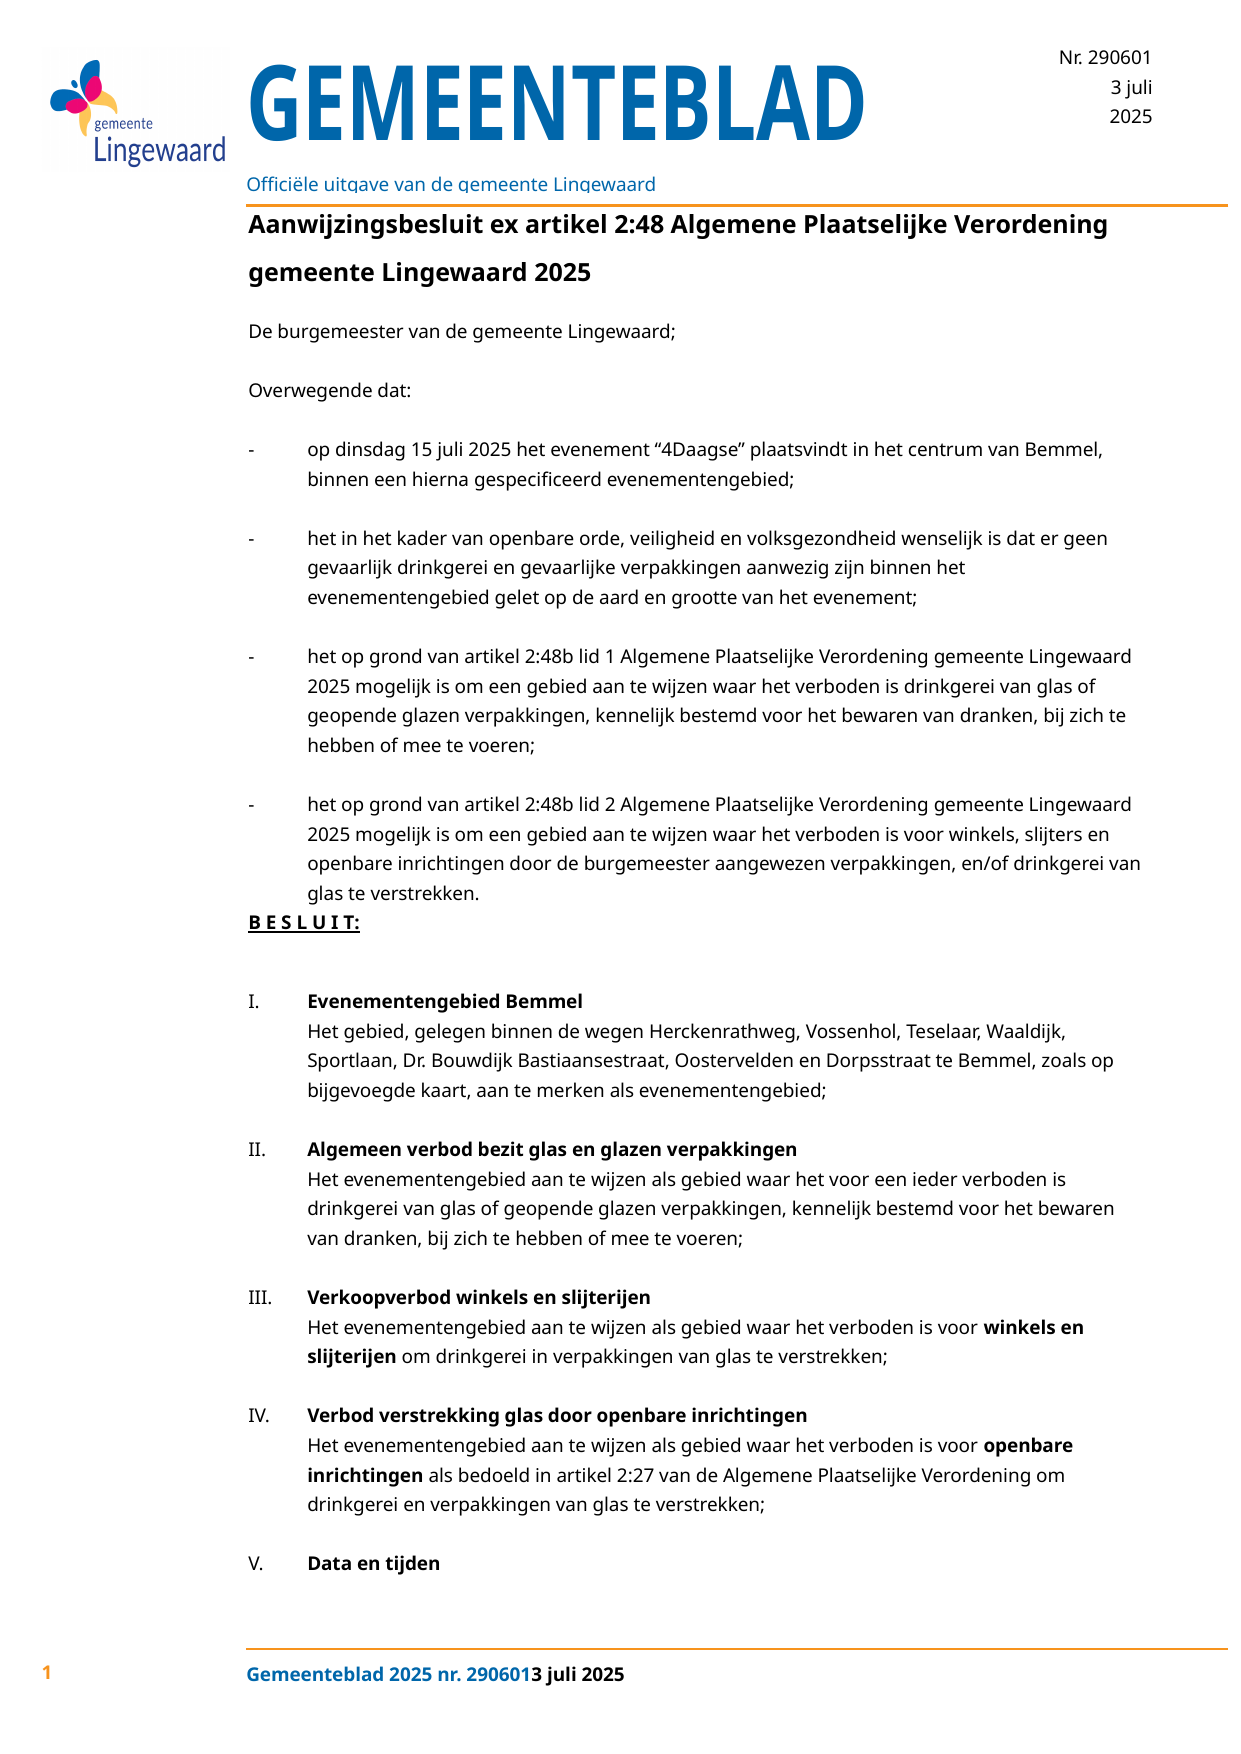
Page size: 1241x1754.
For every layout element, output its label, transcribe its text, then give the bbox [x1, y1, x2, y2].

list Algemeen verbod bezit glas en glazen verpakkingen [248, 1136, 1152, 1162]
picture [41, 47, 231, 172]
list Het evenementengebied aan te wijzen als gebied waar het verboden is voor winkels en slijterijen om drinkgerei in verpakkingen van glas te verstrekken; [248, 1314, 1152, 1369]
text De burgemeester van de gemeente Lingewaard; [248, 318, 1152, 344]
list op dinsdag 15 juli 2025 het evenement “4Daagse” plaatsvindt in het centrum van Bemmel, binnen een hierna gespecificeerd evenementengebied; [248, 436, 1152, 492]
text Aanwijzingsbesluit ex artikel 2:48 Algemene Plaatselijke Verordening gemeente Lingewaard 2025 [248, 207, 1152, 288]
list Data en tijden [248, 1551, 1152, 1576]
text Overwegende dat: [248, 377, 1152, 403]
list Verbod verstrekking glas door openbare inrichtingen [248, 1403, 1152, 1428]
list Verkoopverbod winkels en slijterijen [248, 1284, 1152, 1310]
list het op grond van artikel 2:48b lid 1 Algemene Plaatselijke Verordening gemeente Lingewaard 2025 mogelijk is om een gebied aan te wijzen waar het verboden is drinkgerei van glas of geopende glazen verpakkingen, kennelijk bestemd voor het bewaren van dranken, bij zich te hebben of mee te voeren; [248, 643, 1152, 758]
list Evenementengebied Bemmel [248, 988, 1152, 1014]
list Het evenementengebied aan te wijzen als gebied waar het voor een ieder verboden is drinkgerei van glas of geopende glazen verpakkingen, kennelijk bestemd voor het bewaren van dranken, bij zich te hebben of mee te voeren; [248, 1166, 1152, 1251]
list het op grond van artikel 2:48b lid 2 Algemene Plaatselijke Verordening gemeente Lingewaard 2025 mogelijk is om een gebied aan te wijzen waar het verboden is voor winkels, slijters en openbare inrichtingen door de burgemeester aangewezen verpakkingen, en/of drinkgerei van glas te verstrekken. [248, 791, 1152, 906]
text B E S L U I T: [248, 909, 1152, 935]
list Het evenementengebied aan te wijzen als gebied waar het verboden is voor openbare inrichtingen als bedoeld in artikel 2:27 van de Algemene Plaatselijke Verordening om drinkgerei en verpakkingen van glas te verstrekken; [248, 1432, 1152, 1517]
list Het gebied, gelegen binnen de wegen Herckenrathweg, Vossenhol, Teselaar, Waaldijk, Sportlaan, Dr. Bouwdijk Bastiaansestraat, Oostervelden en Dorpsstraat te Bemmel, zoals op bijgevoegde kaart, aan te merken als evenementengebied; [248, 1018, 1152, 1103]
list het in het kader van openbare orde, veiligheid en volksgezondheid wenselijk is dat er geen gevaarlijk drinkgerei en gevaarlijke verpakkingen aanwezig zijn binnen het evenementengebied gelet op de aard en grootte van het evenement; [248, 525, 1152, 610]
